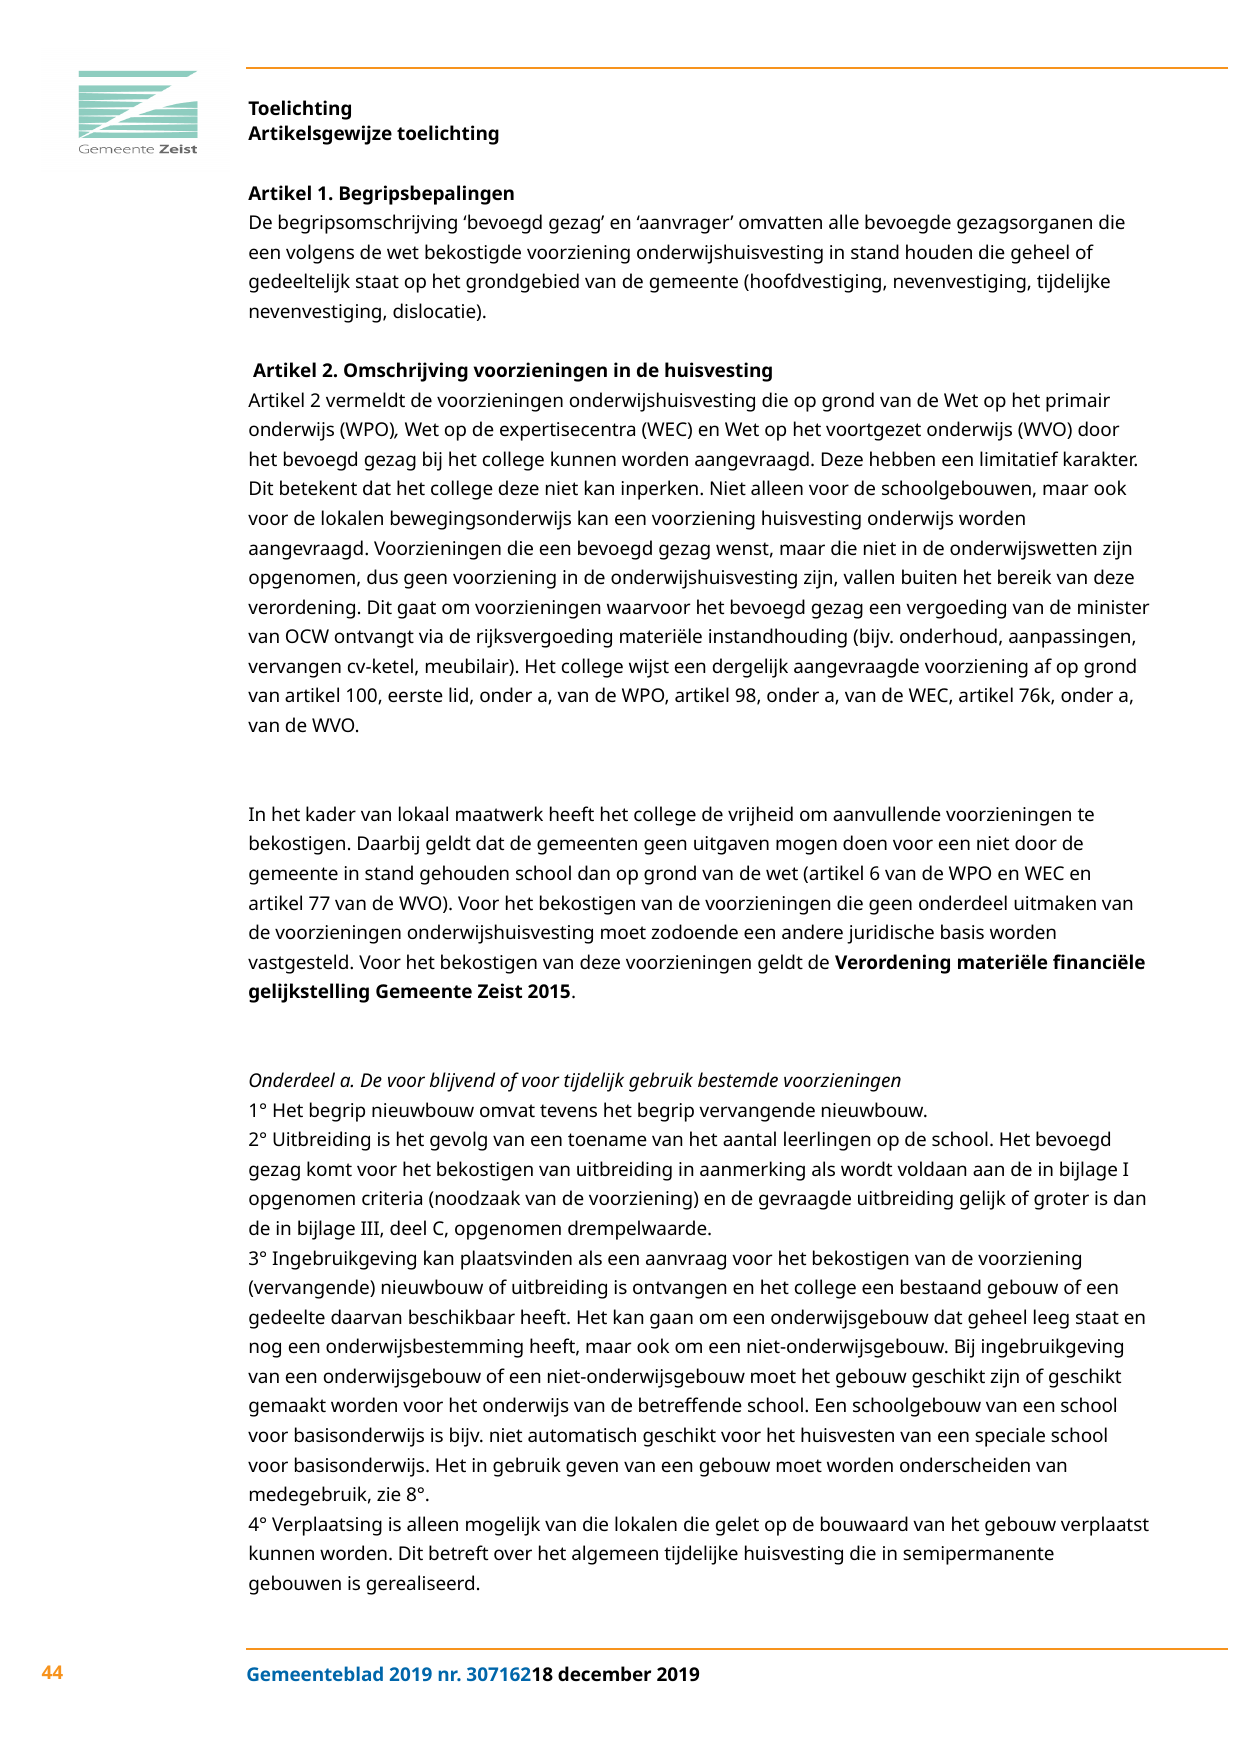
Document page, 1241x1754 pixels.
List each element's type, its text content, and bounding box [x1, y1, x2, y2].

text Artikel 2. Omschrijving voorzieningen in de huisvesting [248, 357, 1152, 383]
text In het kader van lokaal maatwerk heeft het college de vrijheid om aanvullende voorzieningen te bekostigen. Daarbij geldt dat de gemeenten geen uitgaven mogen doen voor een niet door de gemeente in stand gehouden school dan op grond van de wet (artikel 6 van de WPO en WEC en artikel 77 van de WVO). Voor het bekostigen van de voorzieningen die geen onderdeel uitmaken van de voorzieningen onderwijshuisvesting moet zodoende een andere juridische basis worden vastgesteld. Voor het bekostigen van deze voorzieningen geldt de Verordening materiële financiële gelijkstelling Gemeente Zeist 2015. [248, 801, 1152, 1004]
text Artikelsgewijze toelichting [248, 121, 1152, 146]
text 1° Het begrip nieuwbouw omvat tevens het begrip vervangende nieuwbouw. [248, 1097, 1152, 1123]
text De begripsomschrijving ‘bevoegd gezag’ en ‘aanvrager’ omvatten alle bevoegde gezagsorganen die een volgens de wet bekostigde voorziening onderwijshuisvesting in stand houden die geheel of gedeeltelijk staat op het grondgebied van de gemeente (hoofdvestiging, nevenvestiging, tijdelijke nevenvestiging, dislocatie). [248, 209, 1152, 324]
text 4° Verplaatsing is alleen mogelijk van die lokalen die gelet op de bouwaard van het gebouw verplaatst kunnen worden. Dit betreft over het algemeen tijdelijke huisvesting die in semipermanente gebouwen is gerealiseerd. [248, 1511, 1152, 1596]
text Onderdeel a. De voor blijvend of voor tijdelijk gebruik bestemde voorzieningen [248, 1067, 1152, 1093]
text Toelichting [248, 95, 1152, 121]
text Artikel 1. Begripsbepalingen [248, 180, 1152, 206]
text Artikel 2 vermeldt de voorzieningen onderwijshuisvesting die op grond van de Wet op het primair onderwijs (WPO), Wet op de expertisecentra (WEC) en Wet op het voortgezet onderwijs (WVO) door het bevoegd gezag bij het college kunnen worden aangevraagd. Deze hebben een limitatief karakter. Dit betekent dat het college deze niet kan inperken. Niet alleen voor de schoolgebouwen, maar ook voor de lokalen bewegingsonderwijs kan een voorziening huisvesting onderwijs worden aangevraagd. Voorzieningen die een bevoegd gezag wenst, maar die niet in de onderwijswetten zijn opgenomen, dus geen voorziening in de onderwijshuisvesting zijn, vallen buiten het bereik van deze verordening. Dit gaat om voorzieningen waarvoor het bevoegd gezag een vergoeding van de minister van OCW ontvangt via de rijksvergoeding materiële instandhouding (bijv. onderhoud, aanpassingen, vervangen cv-ketel, meubilair). Het college wijst een dergelijk aangevraagde voorziening af op grond van artikel 100, eerste lid, onder a, van de WPO, artikel 98, onder a, van de WEC, artikel 76k, onder a, van de WVO. [248, 387, 1152, 738]
picture [41, 47, 231, 172]
text 3° Ingebruikgeving kan plaatsvinden als een aanvraag voor het bekostigen van de voorziening (vervangende) nieuwbouw of uitbreiding is ontvangen en het college een bestaand gebouw of een gedeelte daarvan beschikbaar heeft. Het kan gaan om een onderwijsgebouw dat geheel leeg staat en nog een onderwijsbestemming heeft, maar ook om een niet-onderwijsgebouw. Bij ingebruikgeving van een onderwijsgebouw of een niet-onderwijsgebouw moet het gebouw geschikt zijn of geschikt gemaakt worden voor het onderwijs van de betreffende school. Een schoolgebouw van een school voor basisonderwijs is bijv. niet automatisch geschikt voor het huisvesten van een speciale school voor basisonderwijs. Het in gebruik geven van een gebouw moet worden onderscheiden van medegebruik, zie 8°. [248, 1245, 1152, 1507]
text 2° Uitbreiding is het gevolg van een toename van het aantal leerlingen op de school. Het bevoegd gezag komt voor het bekostigen van uitbreiding in aanmerking als wordt voldaan aan de in bijlage I opgenomen criteria (noodzaak van de voorziening) en de gevraagde uitbreiding gelijk of groter is dan de in bijlage III, deel C, opgenomen drempelwaarde. [248, 1126, 1152, 1241]
